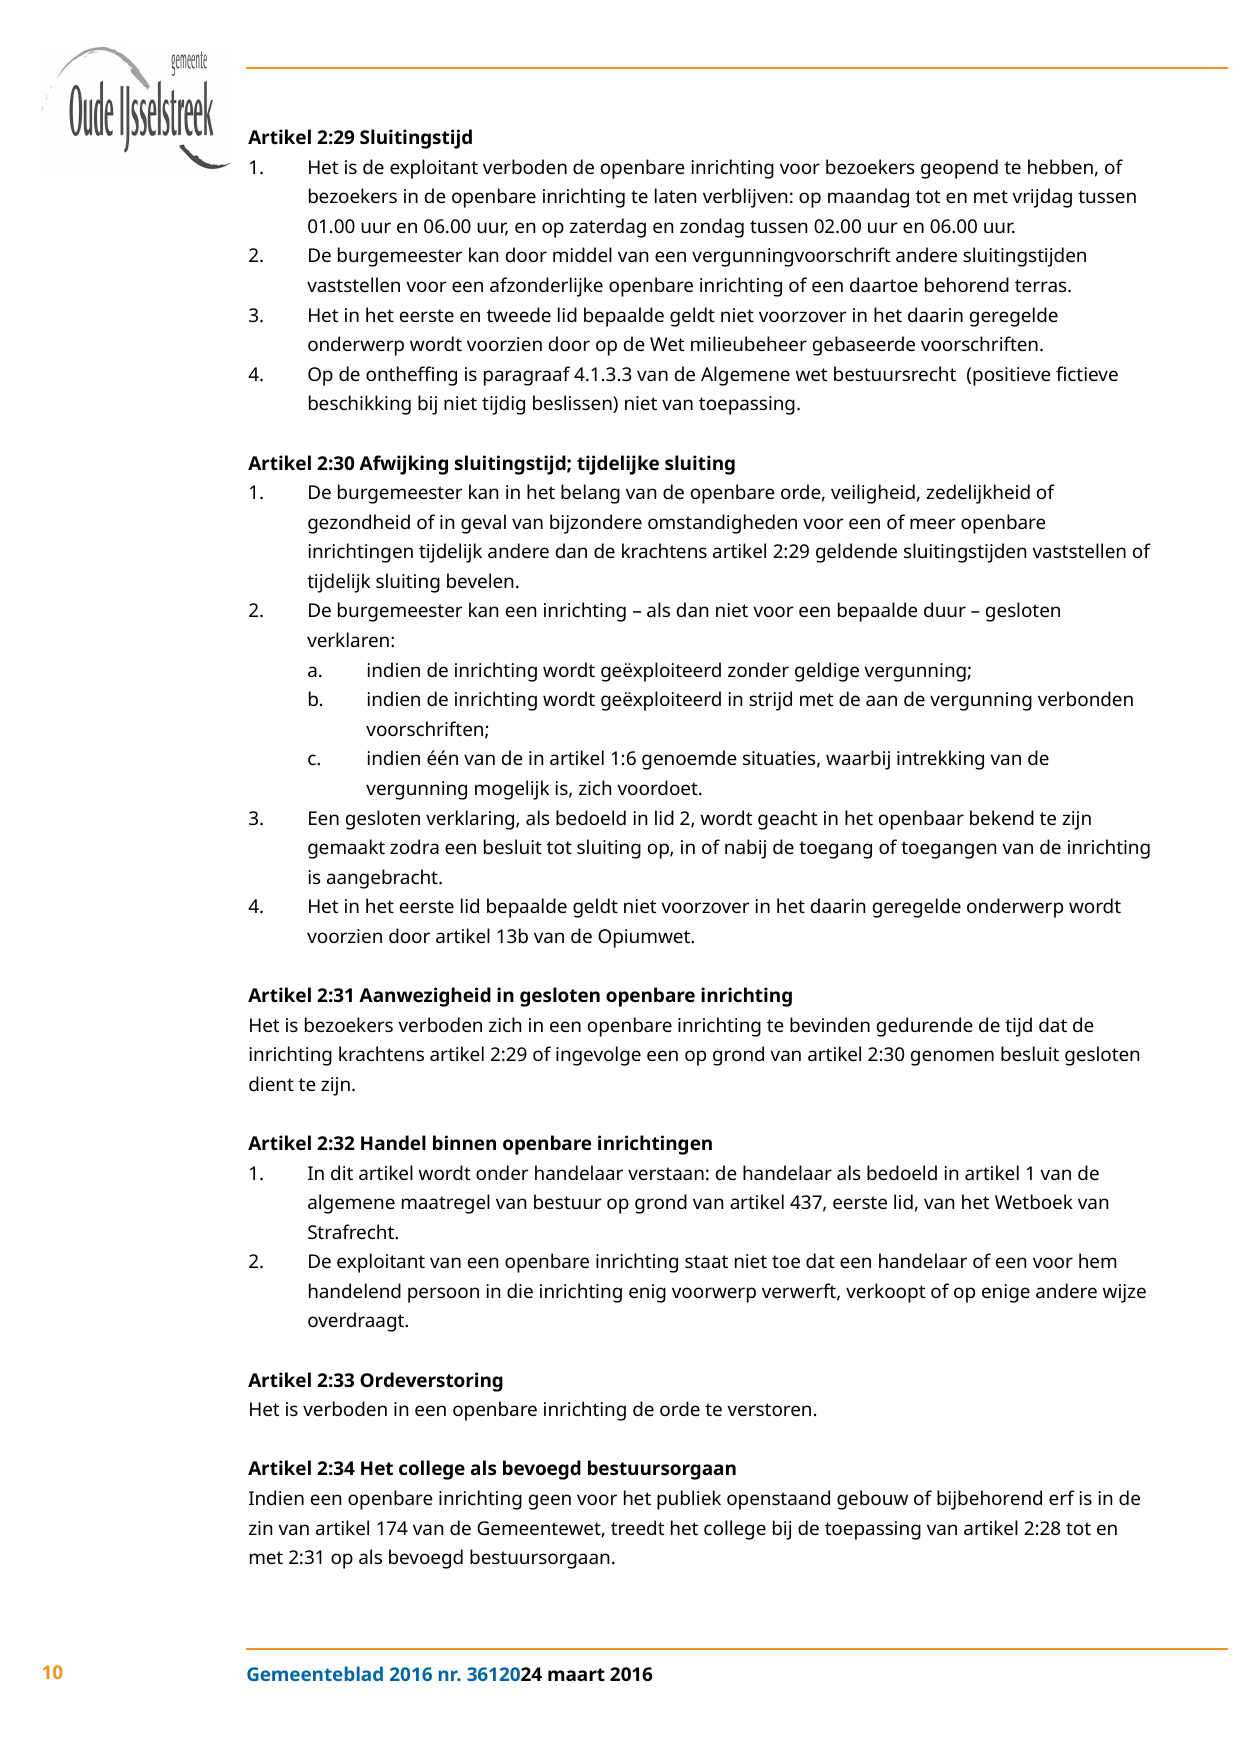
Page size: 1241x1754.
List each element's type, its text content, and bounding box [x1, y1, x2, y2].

text Artikel 2:34 Het college als bevoegd bestuursorgaan [248, 1456, 1152, 1481]
text Artikel 2:32 Handel binnen openbare inrichtingen [248, 1130, 1152, 1156]
picture [41, 47, 231, 172]
text Artikel 2:29 Sluitingstijd [248, 124, 1152, 150]
list De burgemeester kan in het belang van de openbare orde, veiligheid, zedelijkheid of gezondheid of in geval van bijzondere omstandigheden voor een of meer openbare inrichtingen tijdelijk andere dan de krachtens artikel 2:29 geldende sluitingstijden vaststellen of tijdelijk sluiting bevelen. [248, 479, 1152, 594]
list indien de inrichting wordt geëxploiteerd in strijd met de aan de vergunning verbonden voorschriften; [307, 686, 1152, 742]
list Een gesloten verklaring, als bedoeld in lid 2, wordt geacht in het openbaar bekend te zijn gemaakt zodra een besluit tot sluiting op, in of nabij de toegang of toegangen van de inrichting is aangebracht. [248, 805, 1152, 890]
list De burgemeester kan een inrichting – als dan niet voor een bepaalde duur – gesloten verklaren: [248, 598, 1152, 653]
text Het is verboden in een openbare inrichting de orde te verstoren. [248, 1396, 1152, 1422]
list indien één van de in artikel 1:6 genoemde situaties, waarbij intrekking van de vergunning mogelijk is, zich voordoet. [307, 746, 1152, 801]
text Artikel 2:30 Afwijking sluitingstijd; tijdelijke sluiting [248, 450, 1152, 476]
text Artikel 2:33 Ordeverstoring [248, 1367, 1152, 1393]
list indien de inrichting wordt geëxploiteerd zonder geldige vergunning; [307, 657, 1152, 683]
text Het is bezoekers verboden zich in een openbare inrichting te bevinden gedurende de tijd dat de inrichting krachtens artikel 2:29 of ingevolge een op grond van artikel 2:30 genomen besluit gesloten dient te zijn. [248, 1012, 1152, 1097]
list Op de ontheffing is paragraaf 4.1.3.3 van de Algemene wet bestuursrecht (positieve fictieve beschikking bij niet tijdig beslissen) niet van toepassing. [248, 361, 1152, 416]
list De exploitant van een openbare inrichting staat niet toe dat een handelaar of een voor hem handelend persoon in die inrichting enig voorwerp verwerft, verkoopt of op enige andere wijze overdraagt. [248, 1248, 1152, 1333]
list In dit artikel wordt onder handelaar verstaan: de handelaar als bedoeld in artikel 1 van de algemene maatregel van bestuur op grond van artikel 437, eerste lid, van het Wetboek van Strafrecht. [248, 1160, 1152, 1245]
list De burgemeester kan door middel van een vergunningvoorschrift andere sluitingstijden vaststellen voor een afzonderlijke openbare inrichting of een daartoe behorend terras. [248, 243, 1152, 298]
text Indien een openbare inrichting geen voor het publiek openstaand gebouw of bijbehorend erf is in de zin van artikel 174 van de Gemeentewet, treedt het college bij de toepassing van artikel 2:28 tot en met 2:31 op als bevoegd bestuursorgaan. [248, 1485, 1152, 1570]
text Artikel 2:31 Aanwezigheid in gesloten openbare inrichting [248, 982, 1152, 1008]
list Het in het eerste en tweede lid bepaalde geldt niet voorzover in het daarin geregelde onderwerp wordt voorzien door op de Wet milieubeheer gebaseerde voorschriften. [248, 302, 1152, 357]
list Het in het eerste lid bepaalde geldt niet voorzover in het daarin geregelde onderwerp wordt voorzien door artikel 13b van de Opiumwet. [248, 893, 1152, 949]
list Het is de exploitant verboden de openbare inrichting voor bezoekers geopend te hebben, of bezoekers in de openbare inrichting te laten verblijven: op maandag tot en met vrijdag tussen 01.00 uur en 06.00 uur, en op zaterdag en zondag tussen 02.00 uur en 06.00 uur. [248, 154, 1152, 239]
